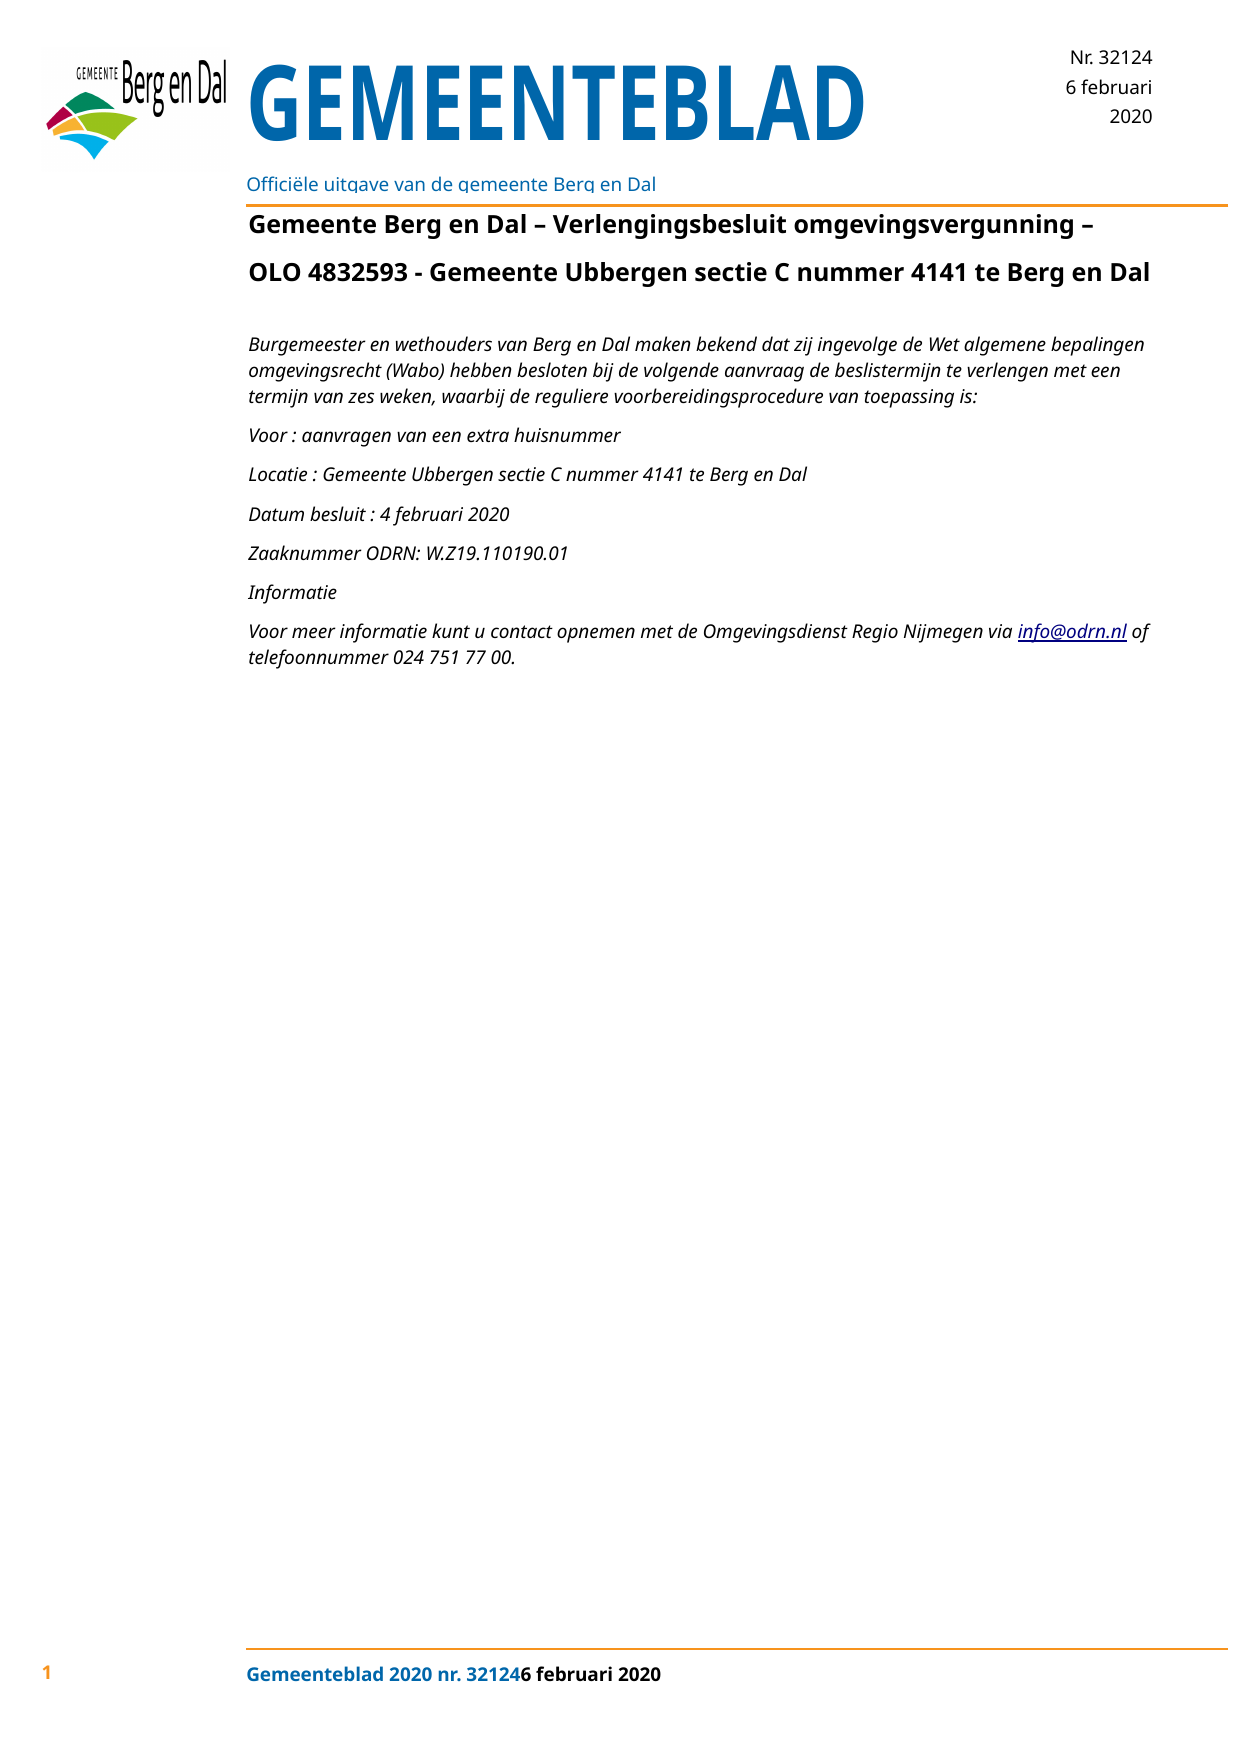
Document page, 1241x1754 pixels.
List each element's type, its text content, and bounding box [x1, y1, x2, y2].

text Voor : aanvragen van een extra huisnummer [248, 422, 1152, 448]
picture [41, 47, 231, 172]
text Datum besluit : 4 februari 2020 [248, 501, 1152, 526]
text Gemeente Berg en Dal – Verlengingsbesluit omgevingsvergunning – OLO 4832593 - Gemeente Ubbergen sectie C nummer 4141 te Berg en Dal [248, 207, 1152, 288]
text Voor meer informatie kunt u contact opnemen met de Omgevingsdienst Regio Nijmegen via info@odrn.nl of telefoonnummer 024 751 77 00. [248, 618, 1152, 670]
text Zaaknummer ODRN: W.Z19.110190.01 [248, 540, 1152, 566]
text Burgemeester en wethouders van Berg en Dal maken bekend dat zij ingevolge de Wet algemene bepalingen omgevingsrecht (Wabo) hebben besloten bij de volgende aanvraag de beslistermijn te verlengen met een termijn van zes weken, waarbij de reguliere voorbereidingsprocedure van toepassing is: [248, 331, 1152, 409]
text Informatie [248, 579, 1152, 605]
text Locatie : Gemeente Ubbergen sectie C nummer 4141 te Berg en Dal [248, 461, 1152, 487]
